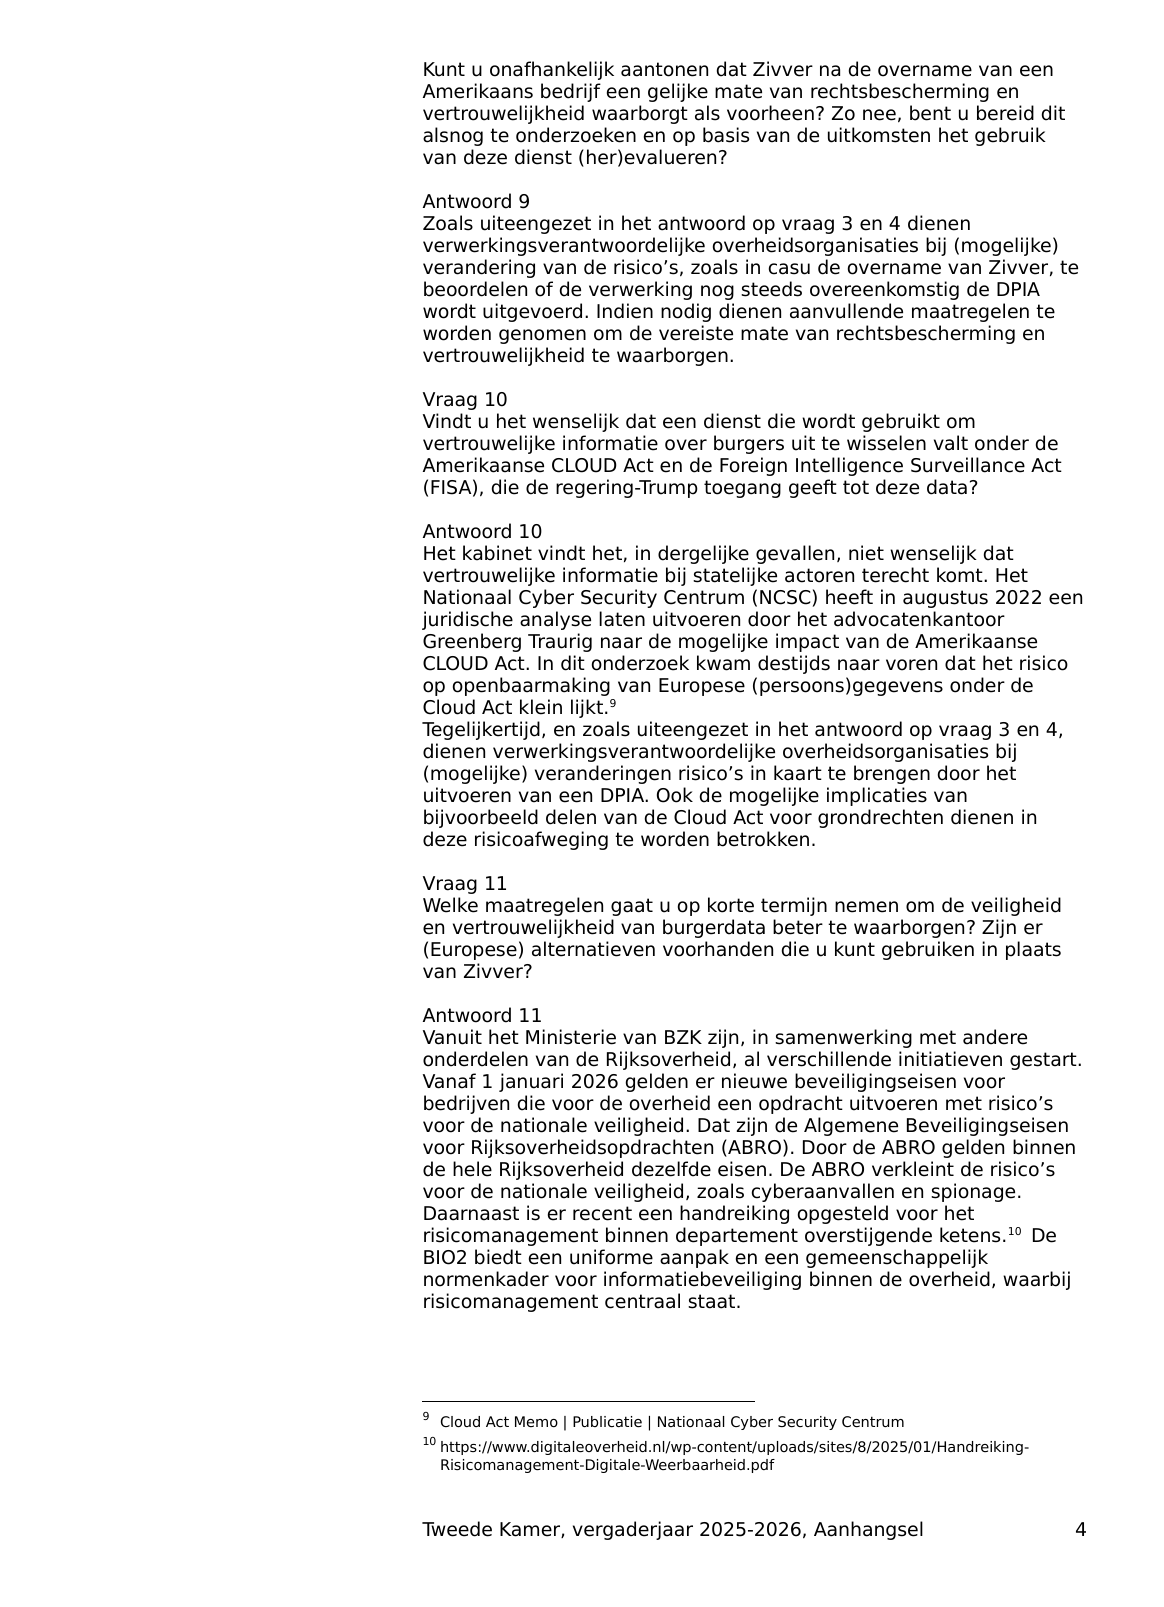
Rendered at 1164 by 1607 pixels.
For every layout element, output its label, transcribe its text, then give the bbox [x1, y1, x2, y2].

text Cloud Act Memo | Publicatie | Nationaal Cyber Security Centrum [422, 1410, 1087, 1432]
text Antwoord 10 [422, 521, 1087, 543]
text Vindt u het wenselijk dat een dienst die wordt gebruikt om vertrouwelijke informatie over burgers uit te wisselen valt onder de Amerikaanse CLOUD Act en de Foreign Intelligence Surveillance Act (FISA), die de regering-Trump toegang geeft tot deze data? [422, 411, 1087, 499]
text Het kabinet vindt het, in dergelijke gevallen, niet wenselijk dat vertrouwelijke informatie bij statelijke actoren terecht komt. Het Nationaal Cyber Security Centrum (NCSC) heeft in augustus 2022 een juridische analyse laten uitvoeren door het advocatenkantoor Greenberg Traurig naar de mogelijke impact van de Amerikaanse CLOUD Act. In dit onderzoek kwam destijds naar voren dat het risico op openbaarmaking van Europese (persoons)gegevens onder de Cloud Act klein lijkt. [422, 543, 1087, 719]
text Vraag 10 [422, 389, 1087, 411]
text Zoals uiteengezet in het antwoord op vraag 3 en 4 dienen verwerkingsverantwoordelijke overheidsorganisaties bij (mogelijke) verandering van de risico’s, zoals in casu de overname van Zivver, te beoordelen of de verwerking nog steeds overeenkomstig de DPIA wordt uitgevoerd. Indien nodig dienen aanvullende maatregelen te worden genomen om de vereiste mate van rechtsbescherming en vertrouwelijkheid te waarborgen. [422, 213, 1087, 367]
text Kunt u onafhankelijk aantonen dat Zivver na de overname van een Amerikaans bedrijf een gelijke mate van rechtsbescherming en vertrouwelijkheid waarborgt als voorheen? Zo nee, bent u bereid dit alsnog te onderzoeken en op basis van de uitkomsten het gebruik van deze dienst (her)evalueren? [422, 59, 1087, 169]
text Tegelijkertijd, en zoals uiteengezet in het antwoord op vraag 3 en 4, dienen verwerkingsverantwoordelijke overheidsorganisaties bij (mogelijke) veranderingen risico’s in kaart te brengen door het uitvoeren van een DPIA. Ook de mogelijke implicaties van bijvoorbeeld delen van de Cloud Act voor grondrechten dienen in deze risicoafweging te worden betrokken. [422, 719, 1087, 851]
text Vraag 11 [422, 873, 1087, 895]
text Antwoord 11 [422, 1005, 1087, 1027]
text https://www.digitaleoverheid.nl/wp-content/uploads/sites/8/2025/01/Handreiking-Risicomanagement-Digitale-Weerbaarheid.pdf [422, 1435, 1087, 1474]
text Antwoord 9 [422, 191, 1087, 213]
text Welke maatregelen gaat u op korte termijn nemen om de veiligheid en vertrouwelijkheid van burgerdata beter te waarborgen? Zijn er (Europese) alternatieven voorhanden die u kunt gebruiken in plaats van Zivver? [422, 895, 1087, 983]
text Vanuit het Ministerie van BZK zijn, in samenwerking met andere onderdelen van de Rijksoverheid, al verschillende initiatieven gestart. Vanaf 1 januari 2026 gelden er nieuwe beveiligingseisen voor bedrijven die voor de overheid een opdracht uitvoeren met risico’s voor de nationale veiligheid. Dat zijn de Algemene Beveiligingseisen voor Rijksoverheidsopdrachten (ABRO). Door de ABRO gelden binnen de hele Rijksoverheid dezelfde eisen. De ABRO verkleint de risico’s voor de nationale veiligheid, zoals cyberaanvallen en spionage. Daarnaast is er recent een handreiking opgesteld voor het risicomanagement binnen departement overstijgende ketens. De BIO2 biedt een uniforme aanpak en een gemeenschappelijk normenkader voor informatiebeveiliging binnen de overheid, waarbij risicomanagement centraal staat. [422, 1027, 1087, 1313]
